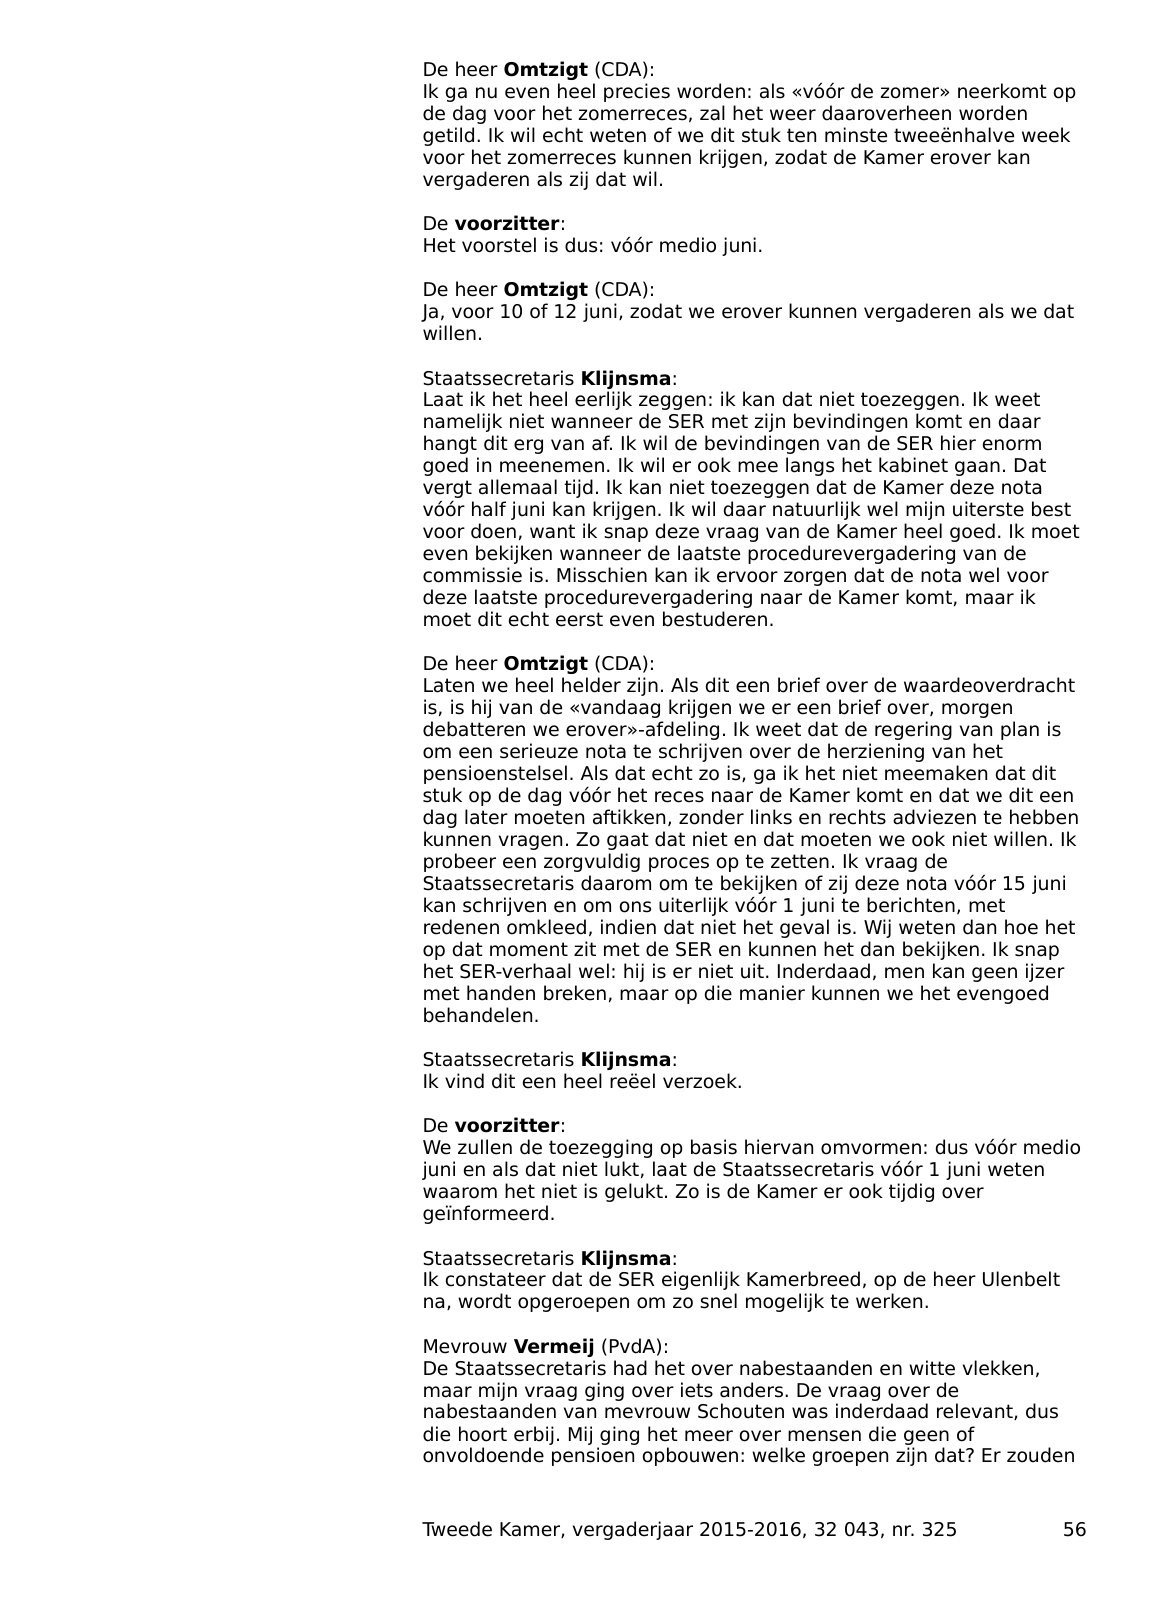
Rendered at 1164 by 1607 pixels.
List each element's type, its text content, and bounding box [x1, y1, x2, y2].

text Laten we heel helder zijn. Als dit een brief over de waardeoverdracht is, is hij van de «vandaag krijgen we er een brief over, morgen debatteren we erover»-afdeling. Ik weet dat de regering van plan is om een serieuze nota te schrijven over de herziening van het pensioenstelsel. Als dat echt zo is, ga ik het niet meemaken dat dit stuk op de dag vóór het reces naar de Kamer komt en dat we dit een dag later moeten aftikken, zonder links en rechts adviezen te hebben kunnen vragen. Zo gaat dat niet en dat moeten we ook niet willen. Ik probeer een zorgvuldig proces op te zetten. Ik vraag de Staatssecretaris daarom om te bekijken of zij deze nota vóór 15 juni kan schrijven en om ons uiterlijk vóór 1 juni te berichten, met redenen omkleed, indien dat niet het geval is. Wij weten dan hoe het op dat moment zit met de SER en kunnen het dan bekijken. Ik snap het SER-verhaal wel: hij is er niet uit. Inderdaad, men kan geen ijzer met handen breken, maar op die manier kunnen we het evengoed behandelen. [422, 675, 1087, 1027]
text De heer Omtzigt (CDA): [422, 59, 1087, 81]
text Ja, voor 10 of 12 juni, zodat we erover kunnen vergaderen als we dat willen. [422, 301, 1087, 345]
text De heer Omtzigt (CDA): [422, 279, 1087, 301]
text Het voorstel is dus: vóór medio juni. [422, 235, 1087, 257]
text Mevrouw Vermeij (PvdA): [422, 1336, 1087, 1357]
text De voorzitter: [422, 1115, 1087, 1137]
text De Staatssecretaris had het over nabestaanden en witte vlekken, maar mijn vraag ging over iets anders. De vraag over de nabestaanden van mevrouw Schouten was inderdaad relevant, dus die hoort erbij. Mij ging het meer over mensen die geen of onvoldoende pensioen opbouwen: welke groepen zijn dat? Er zouden [422, 1357, 1087, 1467]
text Staatssecretaris Klijnsma: [422, 1049, 1087, 1071]
text Ik constateer dat de SER eigenlijk Kamerbreed, op de heer Ulenbelt na, wordt opgeroepen om zo snel mogelijk te werken. [422, 1269, 1087, 1313]
text De voorzitter: [422, 213, 1087, 235]
text Ik vind dit een heel reëel verzoek. [422, 1071, 1087, 1093]
text Staatssecretaris Klijnsma: [422, 1247, 1087, 1269]
text Laat ik het heel eerlijk zeggen: ik kan dat niet toezeggen. Ik weet namelijk niet wanneer de SER met zijn bevindingen komt en daar hangt dit erg van af. Ik wil de bevindingen van de SER hier enorm goed in meenemen. Ik wil er ook mee langs het kabinet gaan. Dat vergt allemaal tijd. Ik kan niet toezeggen dat de Kamer deze nota vóór half juni kan krijgen. Ik wil daar natuurlijk wel mijn uiterste best voor doen, want ik snap deze vraag van de Kamer heel goed. Ik moet even bekijken wanneer de laatste procedurevergadering van de commissie is. Misschien kan ik ervoor zorgen dat de nota wel voor deze laatste procedurevergadering naar de Kamer komt, maar ik moet dit echt eerst even bestuderen. [422, 389, 1087, 631]
text De heer Omtzigt (CDA): [422, 653, 1087, 675]
text We zullen de toezegging op basis hiervan omvormen: dus vóór medio juni en als dat niet lukt, laat de Staatssecretaris vóór 1 juni weten waarom het niet is gelukt. Zo is de Kamer er ook tijdig over geïnformeerd. [422, 1137, 1087, 1225]
text Staatssecretaris Klijnsma: [422, 367, 1087, 389]
text Ik ga nu even heel precies worden: als «vóór de zomer» neerkomt op de dag voor het zomerreces, zal het weer daaroverheen worden getild. Ik wil echt weten of we dit stuk ten minste tweeënhalve week voor het zomerreces kunnen krijgen, zodat de Kamer erover kan vergaderen als zij dat wil. [422, 81, 1087, 191]
